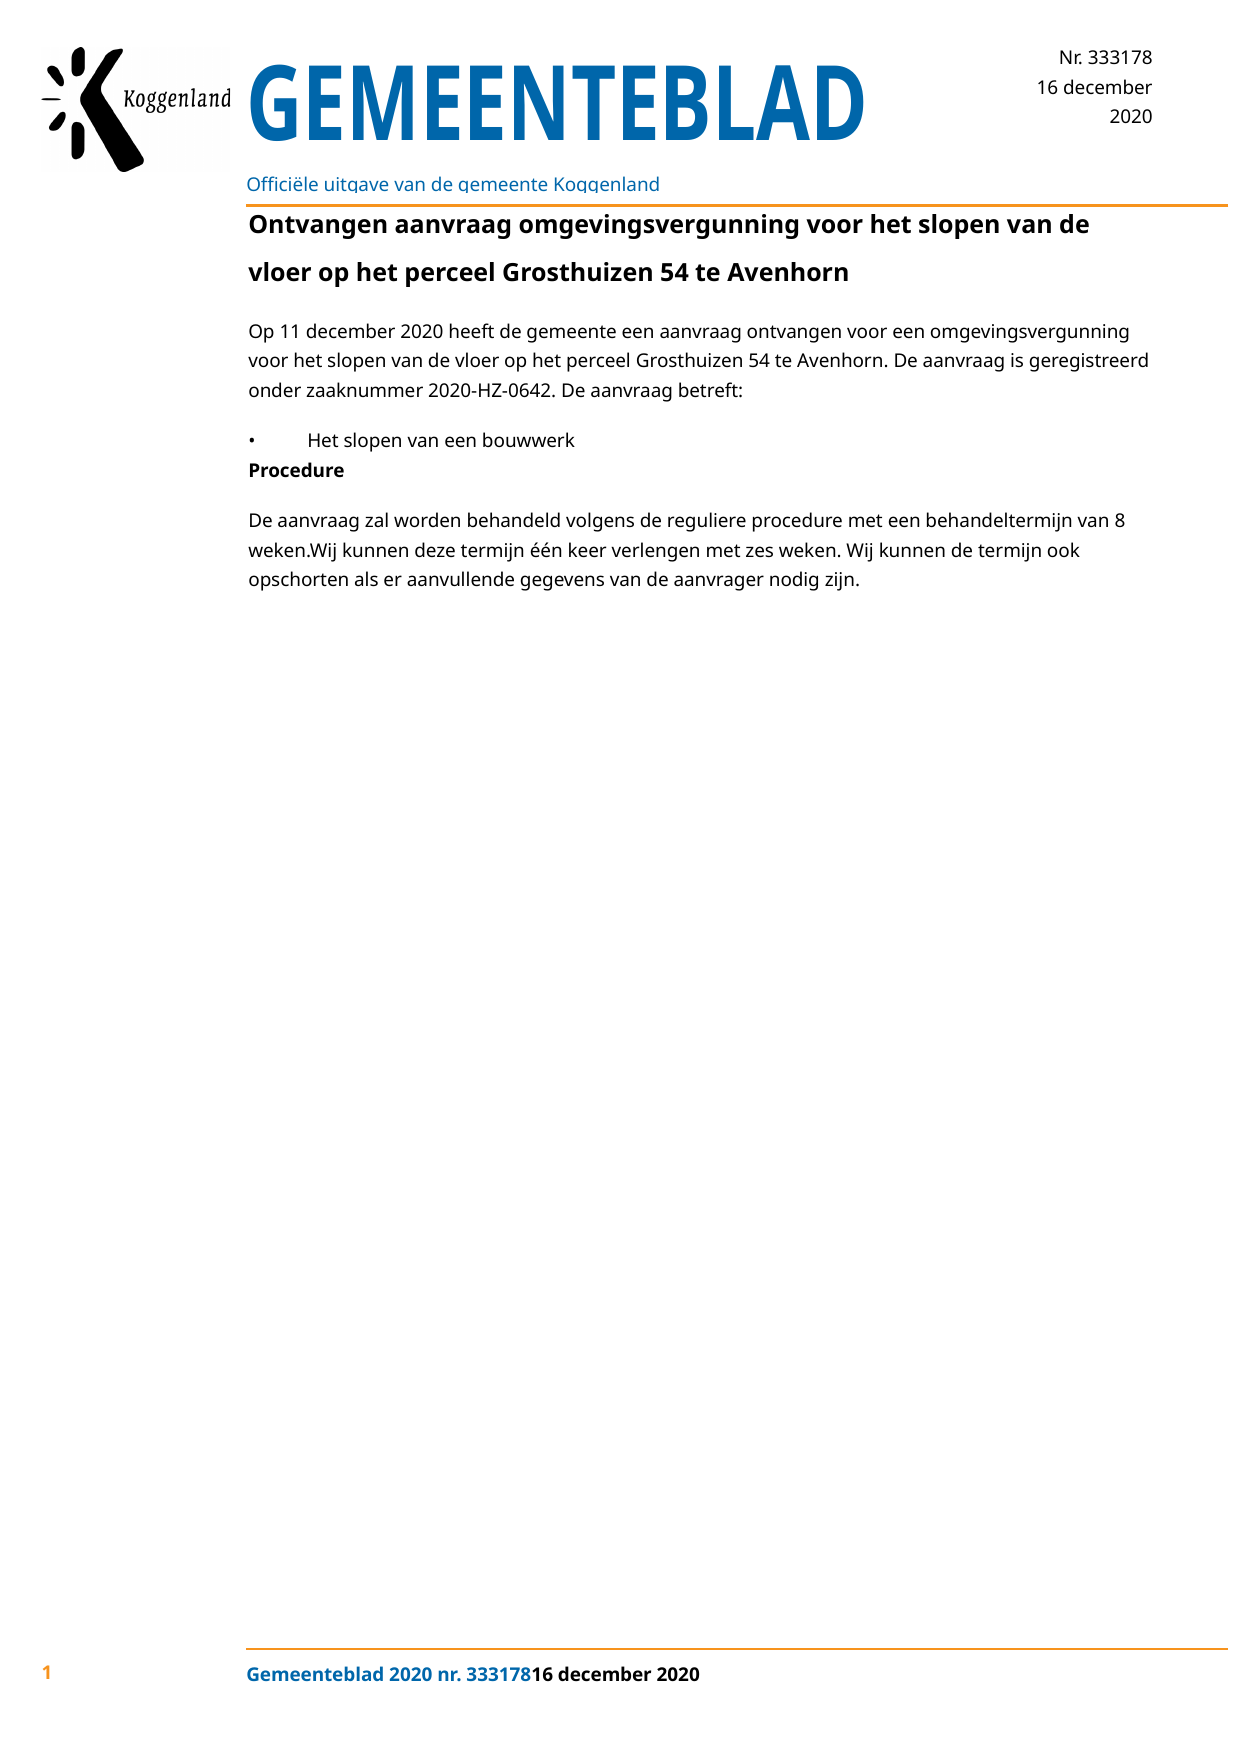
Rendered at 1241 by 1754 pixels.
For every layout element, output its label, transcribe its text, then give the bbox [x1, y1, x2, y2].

text Op 11 december 2020 heeft de gemeente een aanvraag ontvangen voor een omgevingsvergunning voor het slopen van de vloer op het perceel Grosthuizen 54 te Avenhorn. De aanvraag is geregistreerd onder zaaknummer 2020-HZ-0642. De aanvraag betreft: [248, 318, 1152, 403]
text Procedure [248, 457, 1152, 483]
text Ontvangen aanvraag omgevingsvergunning voor het slopen van de vloer op het perceel Grosthuizen 54 te Avenhorn [248, 207, 1152, 288]
text De aanvraag zal worden behandeld volgens de reguliere procedure met een behandeltermijn van 8 weken.Wij kunnen deze termijn één keer verlengen met zes weken. Wij kunnen de termijn ook opschorten als er aanvullende gegevens van de aanvrager nodig zijn. [248, 507, 1152, 592]
picture [41, 47, 231, 172]
list Het slopen van een bouwwerk [248, 427, 1152, 453]
